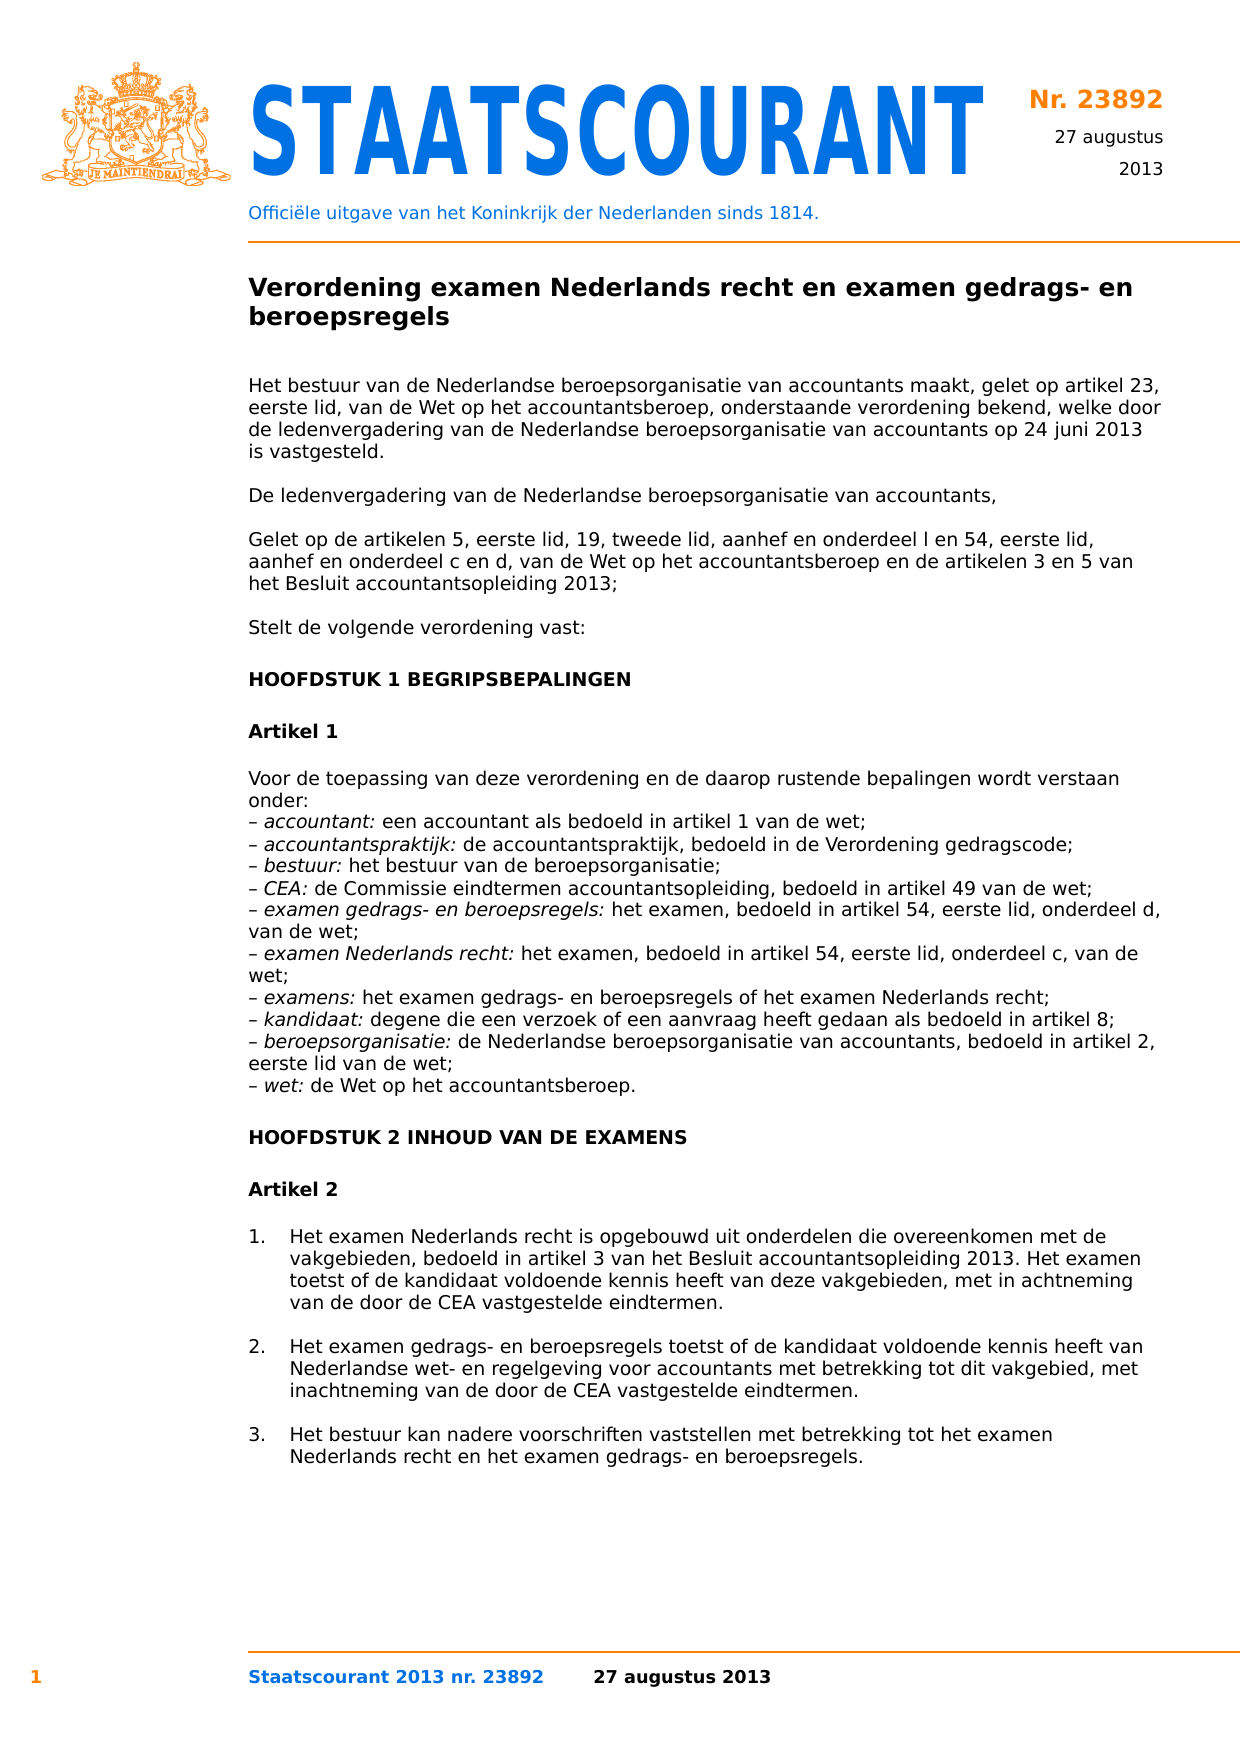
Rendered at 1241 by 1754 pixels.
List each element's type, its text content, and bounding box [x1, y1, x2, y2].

text – beroepsorganisatie: de Nederlandse beroepsorganisatie van accountants, bedoeld in artikel 2, eerste lid van de wet; [248, 1031, 1163, 1075]
subtitle HOOFDSTUK 1 BEGRIPSBEPALINGEN [248, 668, 1163, 691]
text – examen Nederlands recht: het examen, bedoeld in artikel 54, eerste lid, onderdeel c, van de wet; [248, 943, 1163, 987]
table_cell Officiële uitgave van het Koninkrijk der Nederlanden sinds 1814. [248, 203, 1240, 241]
table_header [25, 62, 248, 241]
subtitle Verordening examen Nederlands recht en examen gedrags- en beroepsregels [248, 273, 1163, 331]
text – CEA: de Commissie eindtermen accountantsopleiding, bedoeld in artikel 49 van de wet; [248, 877, 1163, 899]
text – examen gedrags- en beroepsregels: het examen, bedoeld in artikel 54, eerste lid, onderdeel d, van de wet; [248, 899, 1163, 943]
text 3. Het bestuur kan nadere voorschriften vaststellen met betrekking tot het examen Nederlands recht en het examen gedrags- en beroepsregels. [248, 1424, 1163, 1468]
text Stelt de volgende verordening vast: [248, 617, 1163, 638]
text Gelet op de artikelen 5, eerste lid, 19, tweede lid, aanhef en onderdeel l en 54, eerste lid, aanhef en onderdeel c en d, van de Wet op het accountantsberoep en de artikelen 3 en 5 van het Besluit accountantsopleiding 2013; [248, 529, 1163, 595]
subtitle Artikel 2 [248, 1179, 1163, 1201]
text – bestuur: het bestuur van de beroepsorganisatie; [248, 855, 1163, 877]
text De ledenvergadering van de Nederlandse beroepsorganisatie van accountants, [248, 485, 1163, 507]
table_header STAATSCOURANT [248, 62, 998, 203]
table_header Nr. 23892 [998, 62, 1240, 121]
text – examens: het examen gedrags- en beroepsregels of het examen Nederlands recht; [248, 987, 1163, 1009]
table_cell 2013 [998, 153, 1240, 203]
text – wet: de Wet op het accountantsberoep. [248, 1075, 1163, 1097]
text 2. Het examen gedrags- en beroepsregels toetst of de kandidaat voldoende kennis heeft van Nederlandse wet- en regelgeving voor accountants met betrekking tot dit vakgebied, met inachtneming van de door de CEA vastgestelde eindtermen. [248, 1336, 1163, 1402]
text – kandidaat: degene die een verzoek of een aanvraag heeft gedaan als bedoeld in artikel 8; [248, 1009, 1163, 1031]
table_cell 27 augustus [998, 121, 1240, 153]
text 1. Het examen Nederlands recht is opgebouwd uit onderdelen die overeenkomen met de vakgebieden, bedoeld in artikel 3 van het Besluit accountantsopleiding 2013. Het examen toetst of de kandidaat voldoende kennis heeft van deze vakgebieden, met in achtneming van de door de CEA vastgestelde eindtermen. [248, 1226, 1163, 1314]
text – accountantspraktijk: de accountantspraktijk, bedoeld in de Verordening gedragscode; [248, 833, 1163, 855]
subtitle Artikel 1 [248, 721, 1163, 742]
subtitle HOOFDSTUK 2 INHOUD VAN DE EXAMENS [248, 1127, 1163, 1149]
picture [41, 62, 231, 186]
text – accountant: een accountant als bedoeld in artikel 1 van de wet; [248, 811, 1163, 833]
text Voor de toepassing van deze verordening en de daarop rustende bepalingen wordt verstaan onder: [248, 767, 1163, 811]
text Het bestuur van de Nederlandse beroepsorganisatie van accountants maakt, gelet op artikel 23, eerste lid, van de Wet op het accountantsberoep, onderstaande verordening bekend, welke door de ledenvergadering van de Nederlandse beroepsorganisatie van accountants op 24 juni 2013 is vastgesteld. [248, 375, 1163, 463]
